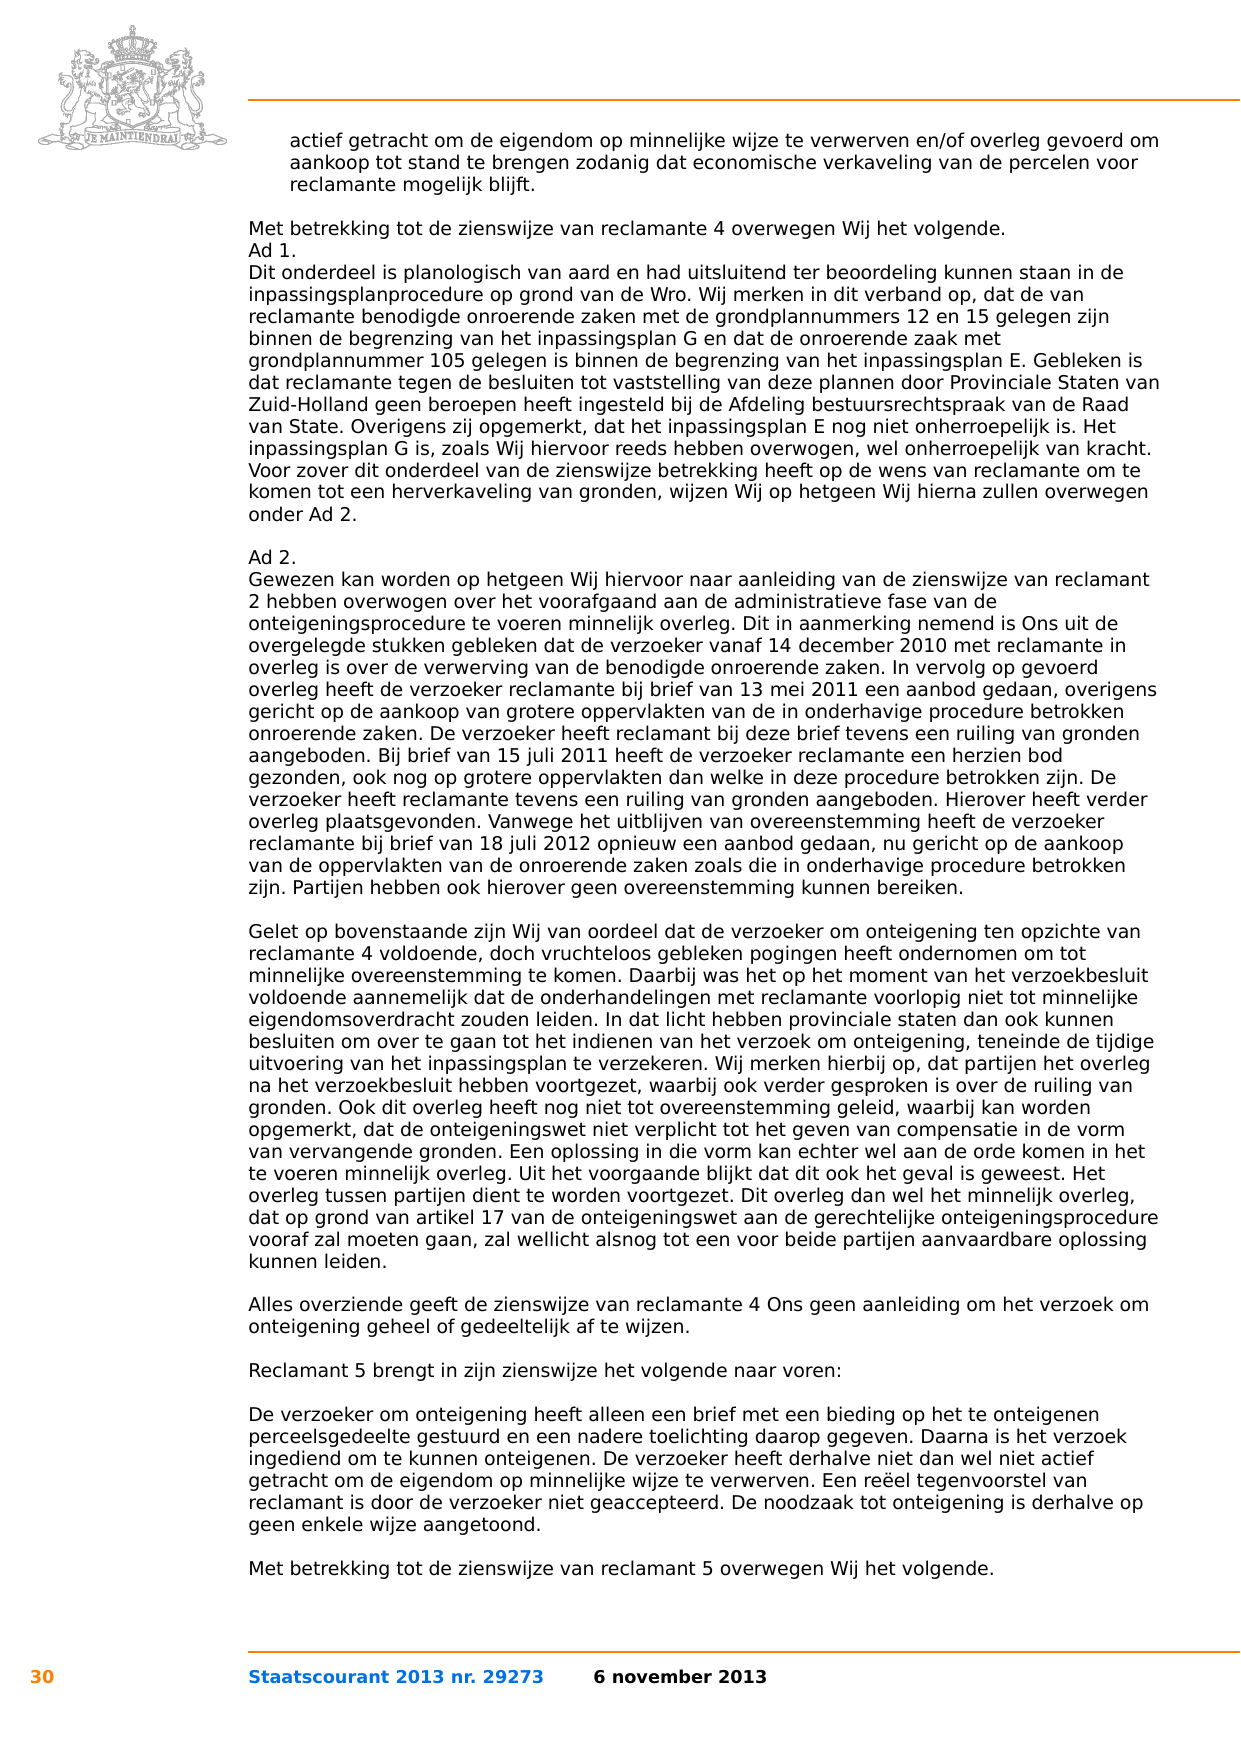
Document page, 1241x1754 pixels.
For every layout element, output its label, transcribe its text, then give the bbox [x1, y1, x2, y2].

text Ad 1. [248, 240, 1163, 262]
text actief getracht om de eigendom op minnelijke wijze te verwerven en/of overleg gevoerd om aankoop tot stand te brengen zodanig dat economische verkaveling van de percelen voor reclamante mogelijk blijft. [248, 130, 1163, 196]
text Met betrekking tot de zienswijze van reclamant 5 overwegen Wij het volgende. [248, 1558, 1163, 1580]
text Gewezen kan worden op hetgeen Wij hiervoor naar aanleiding van de zienswijze van reclamant 2 hebben overwogen over het voorafgaand aan de administratieve fase van de onteigeningsprocedure te voeren minnelijk overleg. Dit in aanmerking nemend is Ons uit de overgelegde stukken gebleken dat de verzoeker vanaf 14 december 2010 met reclamante in overleg is over de verwerving van de benodigde onroerende zaken. In vervolg op gevoerd overleg heeft de verzoeker reclamante bij brief van 13 mei 2011 een aanbod gedaan, overigens gericht op de aankoop van grotere oppervlakten van de in onderhavige procedure betrokken onroerende zaken. De verzoeker heeft reclamant bij deze brief tevens een ruiling van gronden aangeboden. Bij brief van 15 juli 2011 heeft de verzoeker reclamante een herzien bod gezonden, ook nog op grotere oppervlakten dan welke in deze procedure betrokken zijn. De verzoeker heeft reclamante tevens een ruiling van gronden aangeboden. Hierover heeft verder overleg plaatsgevonden. Vanwege het uitblijven van overeenstemming heeft de verzoeker reclamante bij brief van 18 juli 2012 opnieuw een aanbod gedaan, nu gericht op de aankoop van de oppervlakten van de onroerende zaken zoals die in onderhavige procedure betrokken zijn. Partijen hebben ook hierover geen overeenstemming kunnen bereiken. [248, 569, 1163, 899]
text Gelet op bovenstaande zijn Wij van oordeel dat de verzoeker om onteigening ten opzichte van reclamante 4 voldoende, doch vruchteloos gebleken pogingen heeft ondernomen om tot minnelijke overeenstemming te komen. Daarbij was het op het moment van het verzoekbesluit voldoende aannemelijk dat de onderhandelingen met reclamante voorlopig niet tot minnelijke eigendomsoverdracht zouden leiden. In dat licht hebben provinciale staten dan ook kunnen besluiten om over te gaan tot het indienen van het verzoek om onteigening, teneinde de tijdige uitvoering van het inpassingsplan te verzekeren. Wij merken hierbij op, dat partijen het overleg na het verzoekbesluit hebben voortgezet, waarbij ook verder gesproken is over de ruiling van gronden. Ook dit overleg heeft nog niet tot overeenstemming geleid, waarbij kan worden opgemerkt, dat de onteigeningswet niet verplicht tot het geven van compensatie in de vorm van vervangende gronden. Een oplossing in die vorm kan echter wel aan de orde komen in het te voeren minnelijk overleg. Uit het voorgaande blijkt dat dit ook het geval is geweest. Het overleg tussen partijen dient te worden voortgezet. Dit overleg dan wel het minnelijk overleg, dat op grond van artikel 17 van de onteigeningswet aan de gerechtelijke onteigeningsprocedure vooraf zal moeten gaan, zal wellicht alsnog tot een voor beide partijen aanvaardbare oplossing kunnen leiden. [248, 921, 1163, 1272]
text De verzoeker om onteigening heeft alleen een brief met een bieding op het te onteigenen perceelsgedeelte gestuurd en een nadere toelichting daarop gegeven. Daarna is het verzoek ingediend om te kunnen onteigenen. De verzoeker heeft derhalve niet dan wel niet actief getracht om de eigendom op minnelijke wijze te verwerven. Een reëel tegenvoorstel van reclamant is door de verzoeker niet geaccepteerd. De noodzaak tot onteigening is derhalve op geen enkele wijze aangetoond. [248, 1404, 1163, 1536]
text Ad 2. [248, 547, 1163, 569]
picture [38, 25, 227, 150]
text Alles overziende geeft de zienswijze van reclamante 4 Ons geen aanleiding om het verzoek om onteigening geheel of gedeeltelijk af te wijzen. [248, 1294, 1163, 1338]
text Dit onderdeel is planologisch van aard en had uitsluitend ter beoordeling kunnen staan in de inpassingsplanprocedure op grond van de Wro. Wij merken in dit verband op, dat de van reclamante benodigde onroerende zaken met de grondplannummers 12 en 15 gelegen zijn binnen de begrenzing van het inpassingsplan G en dat de onroerende zaak met grondplannummer 105 gelegen is binnen de begrenzing van het inpassingsplan E. Gebleken is dat reclamante tegen de besluiten tot vaststelling van deze plannen door Provinciale Staten van Zuid-Holland geen beroepen heeft ingesteld bij de Afdeling bestuursrechtspraak van de Raad van State. Overigens zij opgemerkt, dat het inpassingsplan E nog niet onherroepelijk is. Het inpassingsplan G is, zoals Wij hiervoor reeds hebben overwogen, wel onherroepelijk van kracht. Voor zover dit onderdeel van de zienswijze betrekking heeft op de wens van reclamante om te komen tot een herverkaveling van gronden, wijzen Wij op hetgeen Wij hierna zullen overwegen onder Ad 2. [248, 262, 1163, 525]
text Reclamant 5 brengt in zijn zienswijze het volgende naar voren: [248, 1360, 1163, 1382]
text Met betrekking tot de zienswijze van reclamante 4 overwegen Wij het volgende. [248, 218, 1163, 240]
